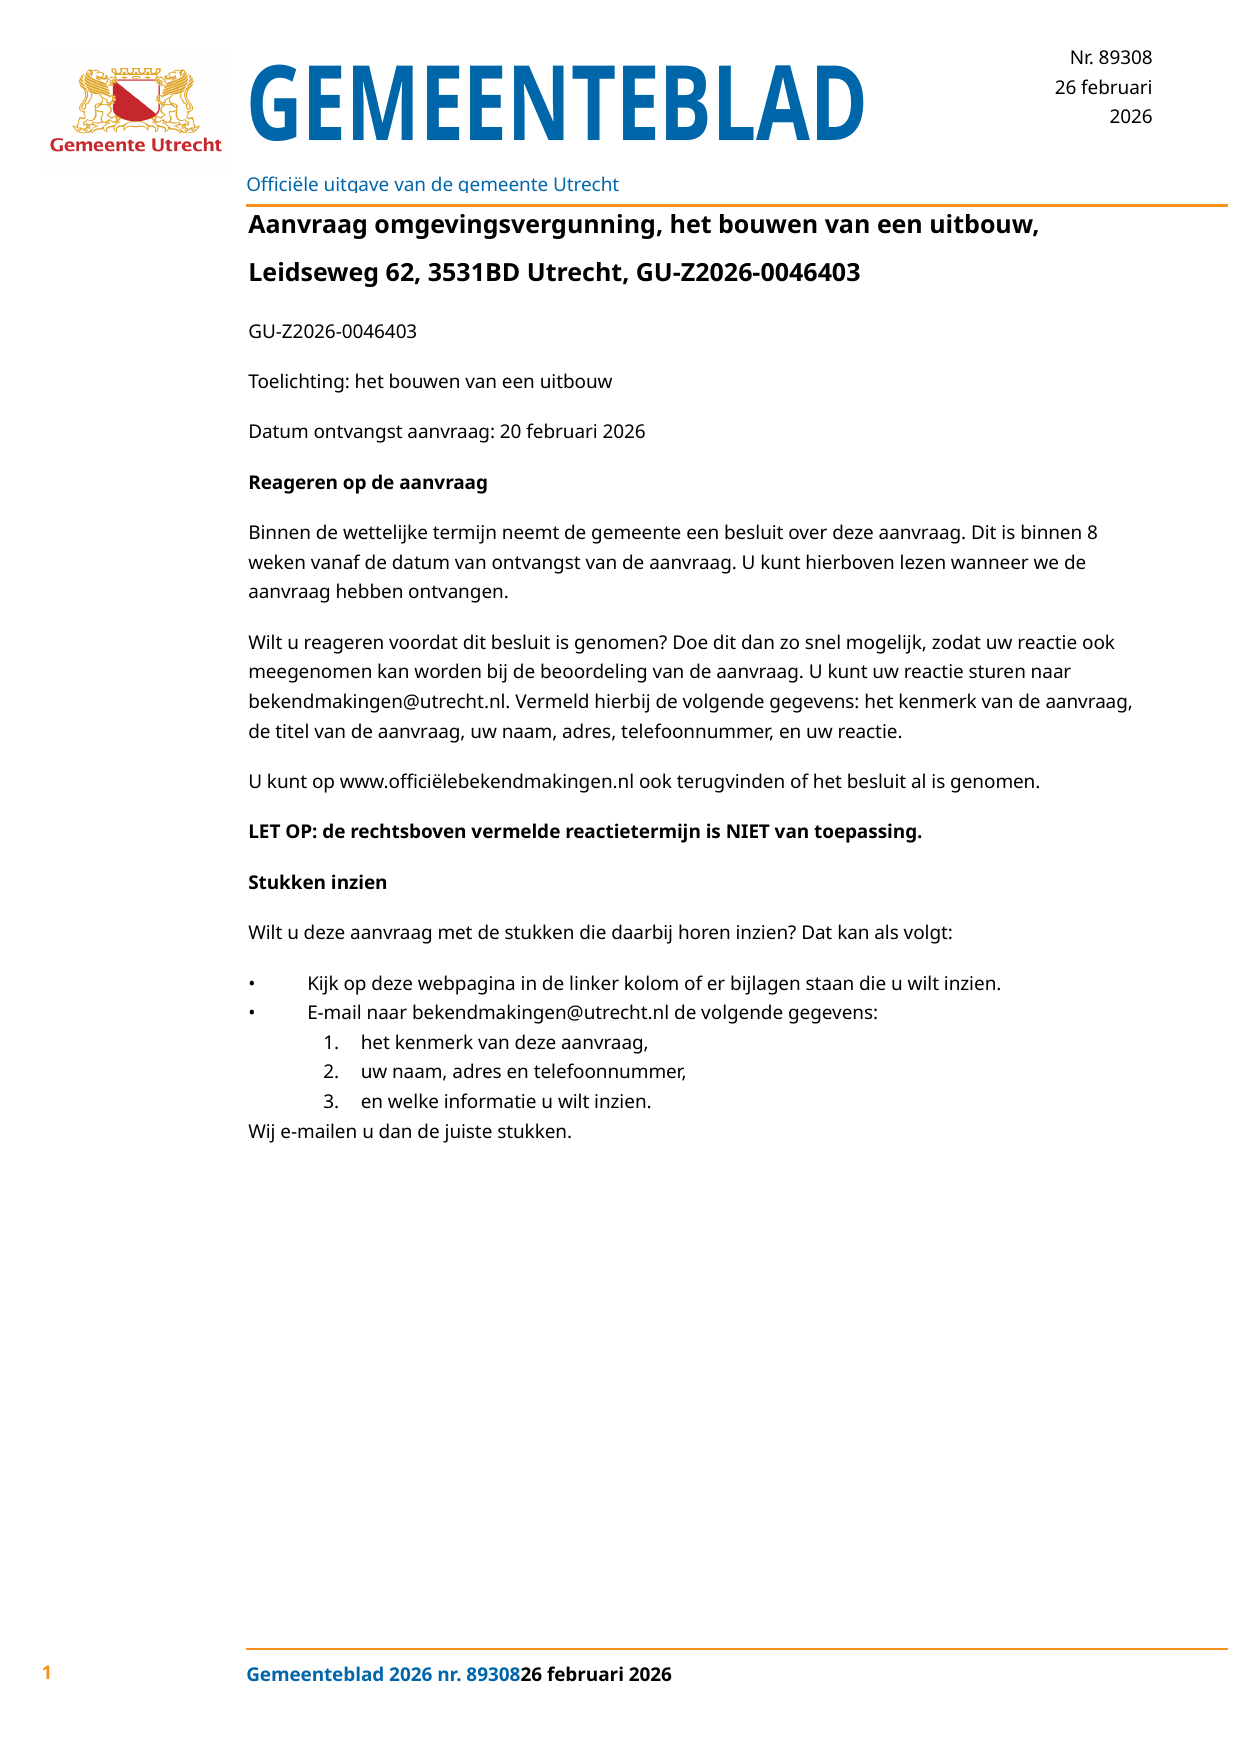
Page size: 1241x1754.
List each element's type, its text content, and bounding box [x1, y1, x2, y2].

text U kunt op www.officiëlebekendmakingen.nl ook terugvinden of het besluit al is genomen. [248, 768, 1152, 794]
text Aanvraag omgevingsvergunning, het bouwen van een uitbouw, Leidseweg 62, 3531BD Utrecht, GU-Z2026-0046403 [248, 207, 1152, 288]
text Datum ontvangst aanvraag: 20 februari 2026 [248, 419, 1152, 444]
text GU-Z2026-0046403 [248, 318, 1152, 344]
text Reageren op de aanvraag [248, 469, 1152, 495]
list en welke informatie u wilt inzien. [323, 1088, 1152, 1114]
list Kijk op deze webpagina in de linker kolom of er bijlagen staan die u wilt inzien. [248, 970, 1152, 996]
text Stukken inzien [248, 869, 1152, 895]
text Toelichting: het bouwen van een uitbouw [248, 368, 1152, 394]
text LET OP: de rechtsboven vermelde reactietermijn is NIET van toepassing. [248, 819, 1152, 844]
list het kenmerk van deze aanvraag, [323, 1029, 1152, 1055]
text Wilt u reageren voordat dit besluit is genomen? Doe dit dan zo snel mogelijk, zodat uw reactie ook meegenomen kan worden bij de beoordeling van de aanvraag. U kunt uw reactie sturen naar bekendmakingen@utrecht.nl. Vermeld hierbij de volgende gegevens: het kenmerk van de aanvraag, de titel van de aanvraag, uw naam, adres, telefoonnummer, en uw reactie. [248, 629, 1152, 744]
picture [41, 47, 231, 172]
list uw naam, adres en telefoonnummer, [323, 1059, 1152, 1084]
text Wilt u deze aanvraag met de stukken die daarbij horen inzien? Dat kan als volgt: [248, 919, 1152, 945]
text Wij e-mailen u dan de juiste stukken. [248, 1118, 1152, 1144]
list E-mail naar bekendmakingen@utrecht.nl de volgende gegevens: [248, 999, 1152, 1025]
text Binnen de wettelijke termijn neemt de gemeente een besluit over deze aanvraag. Dit is binnen 8 weken vanaf de datum van ontvangst van de aanvraag. U kunt hierboven lezen wanneer we de aanvraag hebben ontvangen. [248, 519, 1152, 604]
